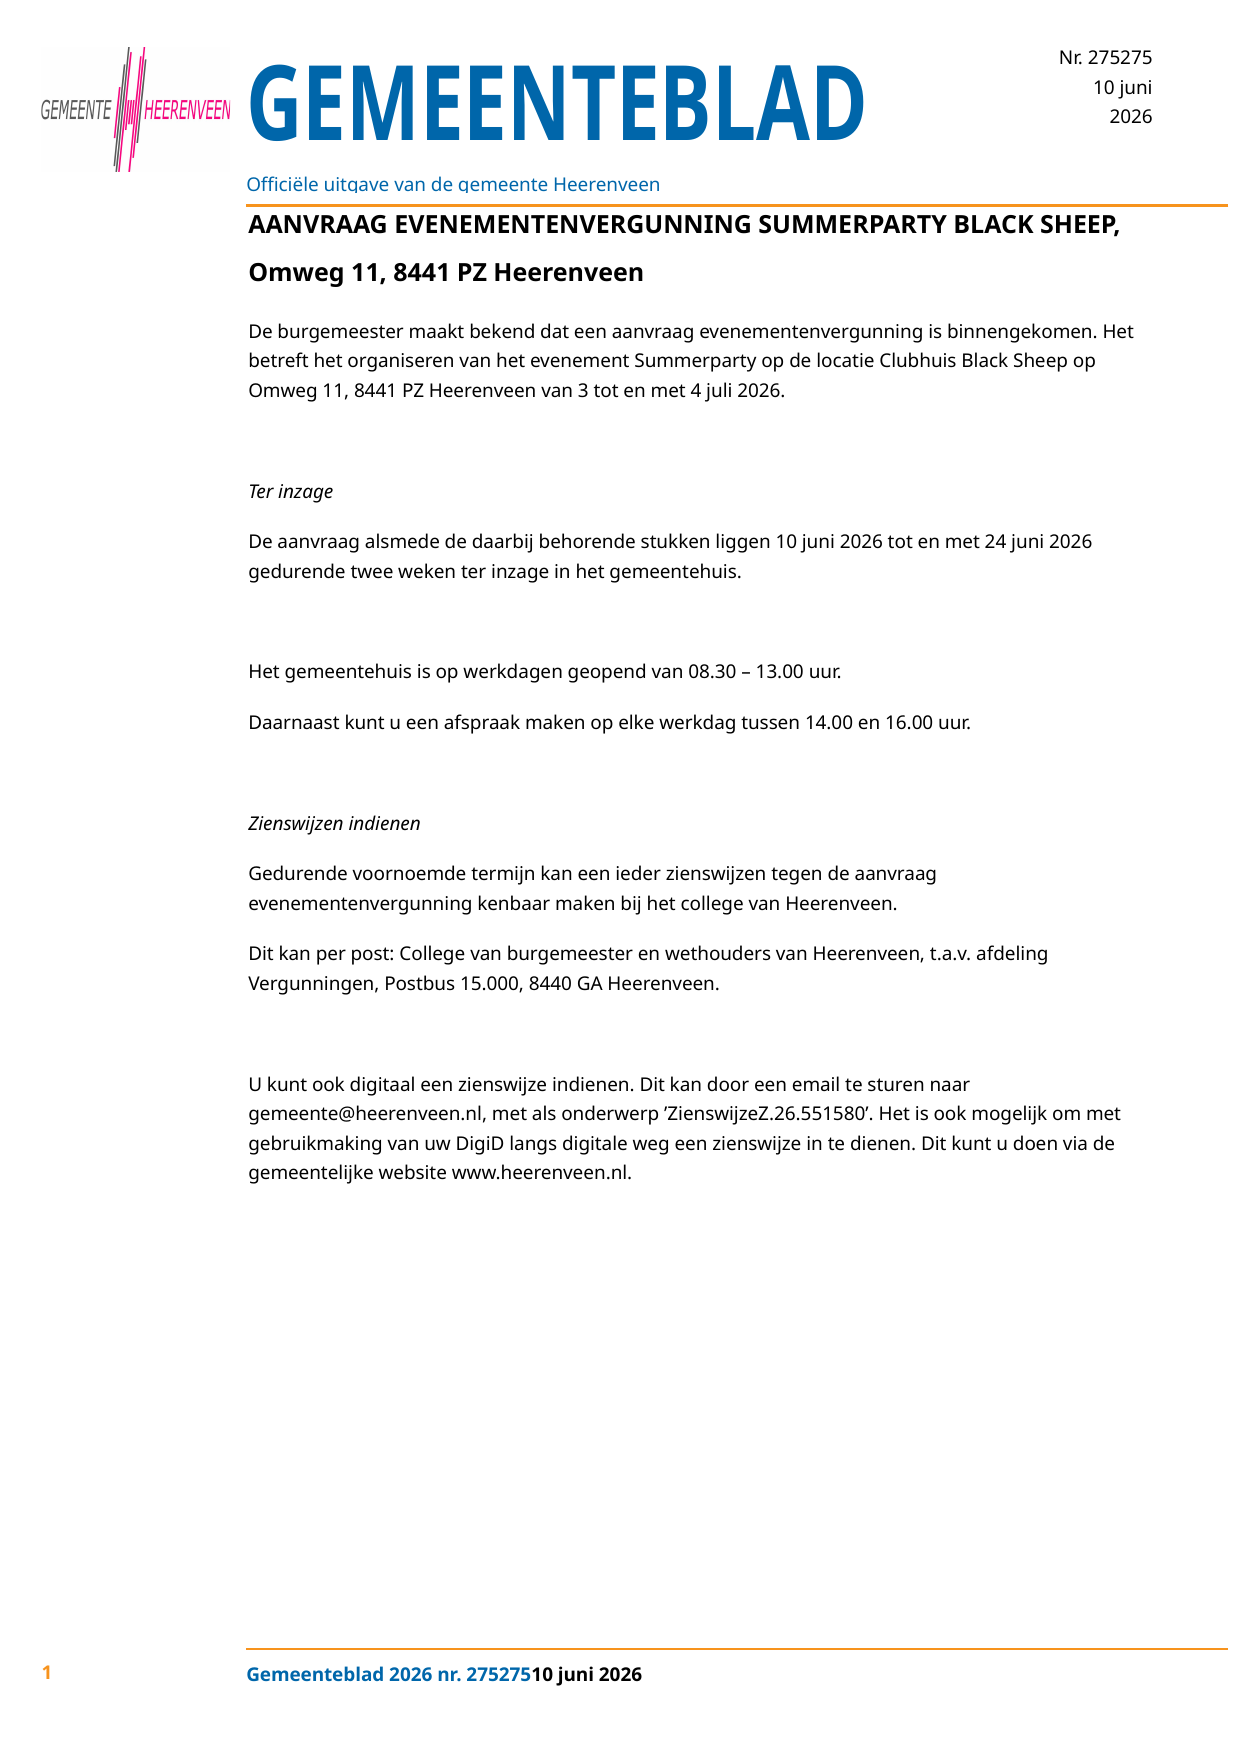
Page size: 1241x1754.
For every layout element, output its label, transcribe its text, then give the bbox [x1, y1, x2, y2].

text Het gemeentehuis is op werkdagen geopend van 08.30 – 13.00 uur. [248, 659, 1152, 684]
text Zienswijzen indienen [248, 810, 1152, 836]
text U kunt ook digitaal een zienswijze indienen. Dit kan door een email te sturen naar gemeente@heerenveen.nl, met als onderwerp ’ZienswijzeZ.26.551580’. Het is ook mogelijk om met gebruikmaking van uw DigiD langs digitale weg een zienswijze in te dienen. Dit kunt u doen via de gemeentelijke website www.heerenveen.nl. [248, 1071, 1152, 1185]
text Daarnaast kunt u een afspraak maken op elke werkdag tussen 14.00 en 16.00 uur. [248, 709, 1152, 735]
text Dit kan per post: College van burgemeester en wethouders van Heerenveen, t.a.v. afdeling Vergunningen, Postbus 15.000, 8440 GA Heerenveen. [248, 940, 1152, 996]
text Ter inzage [248, 478, 1152, 504]
picture [41, 47, 231, 172]
text Gedurende voornoemde termijn kan een ieder zienswijzen tegen de aanvraag evenementenvergunning kenbaar maken bij het college van Heerenveen. [248, 860, 1152, 916]
text De burgemeester maakt bekend dat een aanvraag evenementenvergunning is binnengekomen. Het betreft het organiseren van het evenement Summerparty op de locatie Clubhuis Black Sheep op Omweg 11, 8441 PZ Heerenveen van 3 tot en met 4 juli 2026. [248, 318, 1152, 403]
text AANVRAAG EVENEMENTENVERGUNNING SUMMERPARTY BLACK SHEEP, Omweg 11, 8441 PZ Heerenveen [248, 207, 1152, 288]
text De aanvraag alsmede de daarbij behorende stukken liggen 10 juni 2026 tot en met 24 juni 2026 gedurende twee weken ter inzage in het gemeentehuis. [248, 528, 1152, 584]
